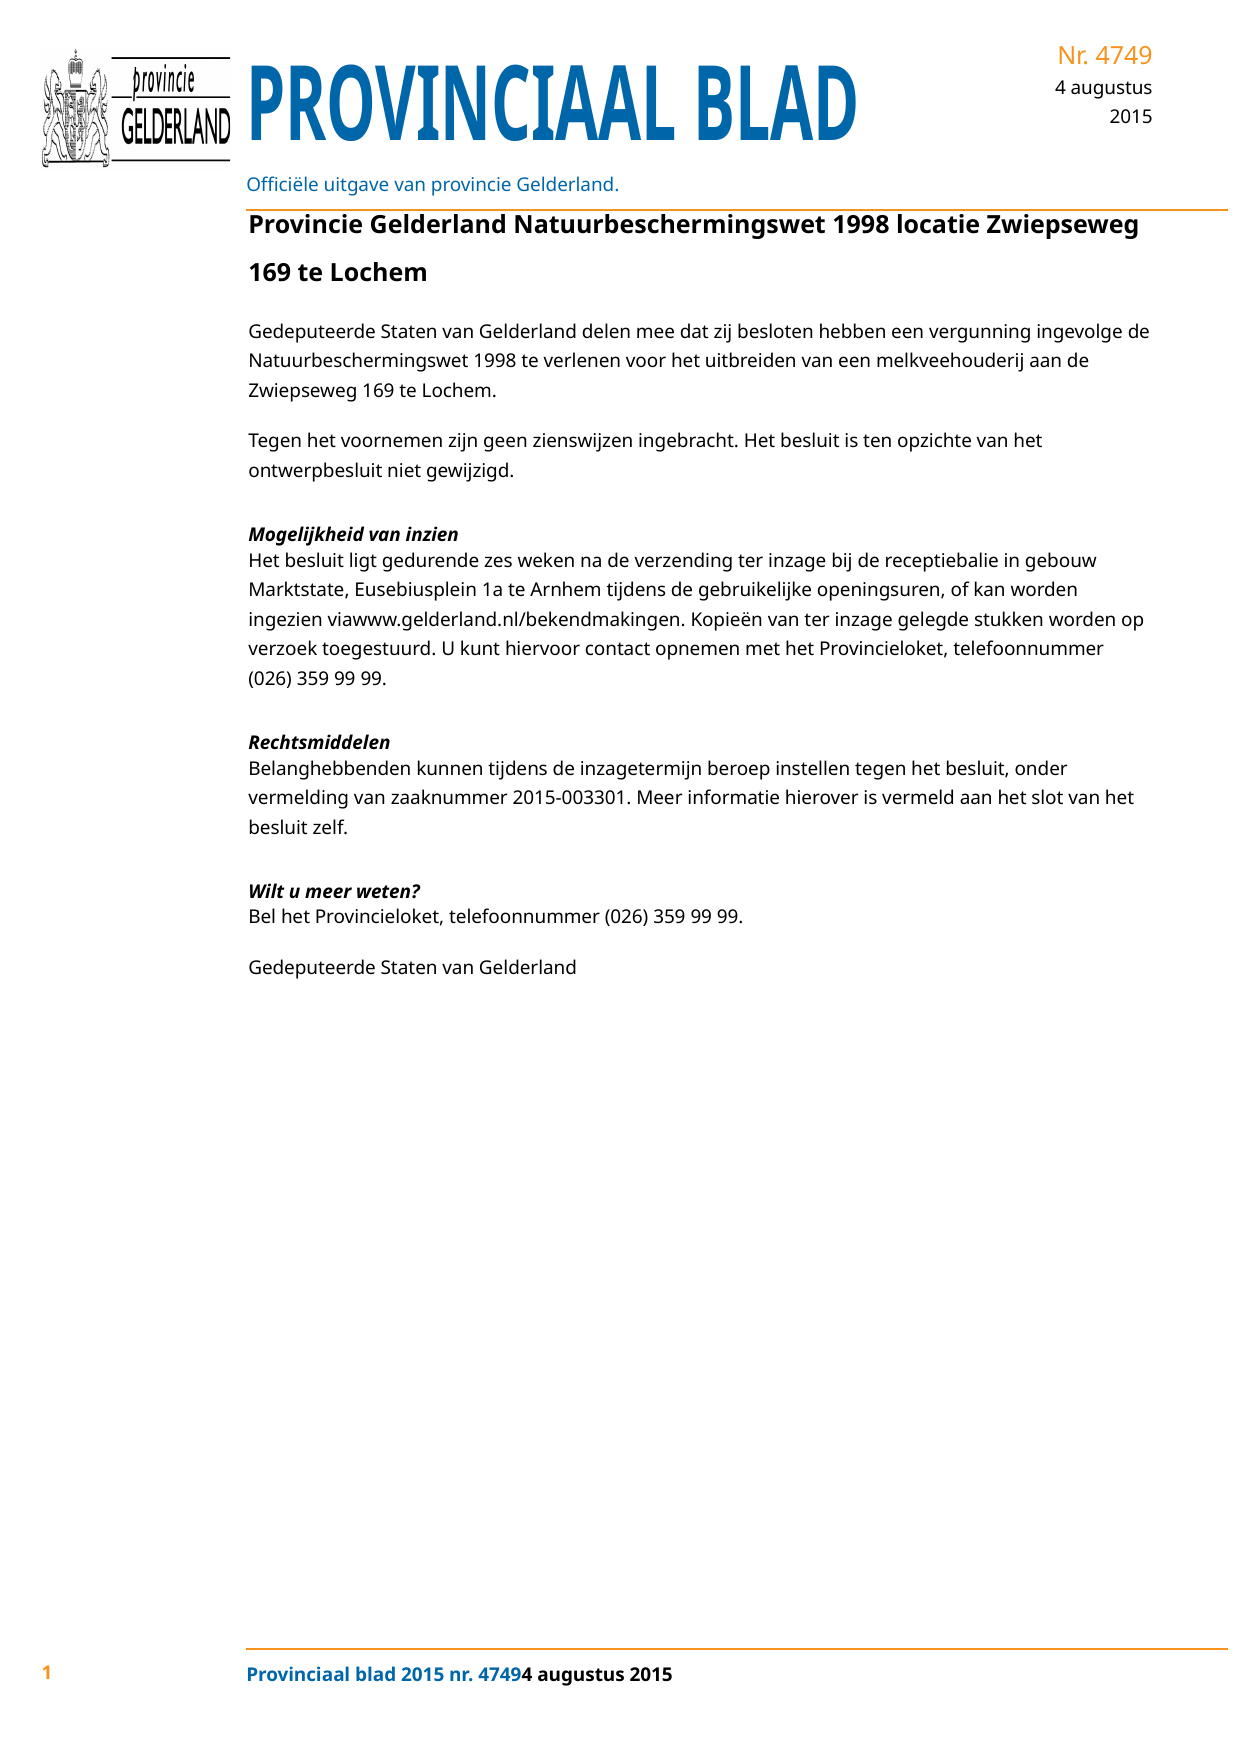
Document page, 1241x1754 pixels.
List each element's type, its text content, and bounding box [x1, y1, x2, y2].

text Provincie Gelderland Natuurbeschermingswet 1998 locatie Zwiepseweg 169 te Lochem [248, 211, 1152, 288]
text Gedeputeerde Staten van Gelderland [248, 954, 1152, 980]
text Gedeputeerde Staten van Gelderland delen mee dat zij besloten hebben een vergunning ingevolge de Natuurbeschermingswet 1998 te verlenen voor het uitbreiden van een melkveehouderij aan de Zwiepseweg 169 te Lochem. [248, 318, 1152, 403]
text Bel het Provincieloket, telefoonnummer (026) 359 99 99. [248, 904, 1152, 929]
text Het besluit ligt gedurende zes weken na de verzending ter inzage bij de receptiebalie in gebouw Marktstate, Eusebiusplein 1a te Arnhem tijdens de gebruikelijke openingsuren, of kan worden ingezien viawww.gelderland.nl/bekendmakingen. Kopieën van ter inzage gelegde stukken worden op verzoek toegestuurd. U kunt hiervoor contact opnemen met het Provincieloket, telefoonnummer (026) 359 99 99. [248, 547, 1152, 691]
text Belanghebbenden kunnen tijdens de inzagetermijn beroep instellen tegen het besluit, onder vermelding van zaaknummer 2015-003301. Meer informatie hierover is vermeld aan het slot van het besluit zelf. [248, 755, 1152, 840]
text Tegen het voornemen zijn geen zienswijzen ingebracht. Het besluit is ten opzichte van het ontwerpbesluit niet gewijzigd. [248, 427, 1152, 483]
text Mogelijkheid van inzien [248, 521, 1152, 547]
picture [41, 47, 231, 172]
text Wilt u meer weten? [248, 878, 1152, 904]
text Rechtsmiddelen [248, 729, 1152, 755]
